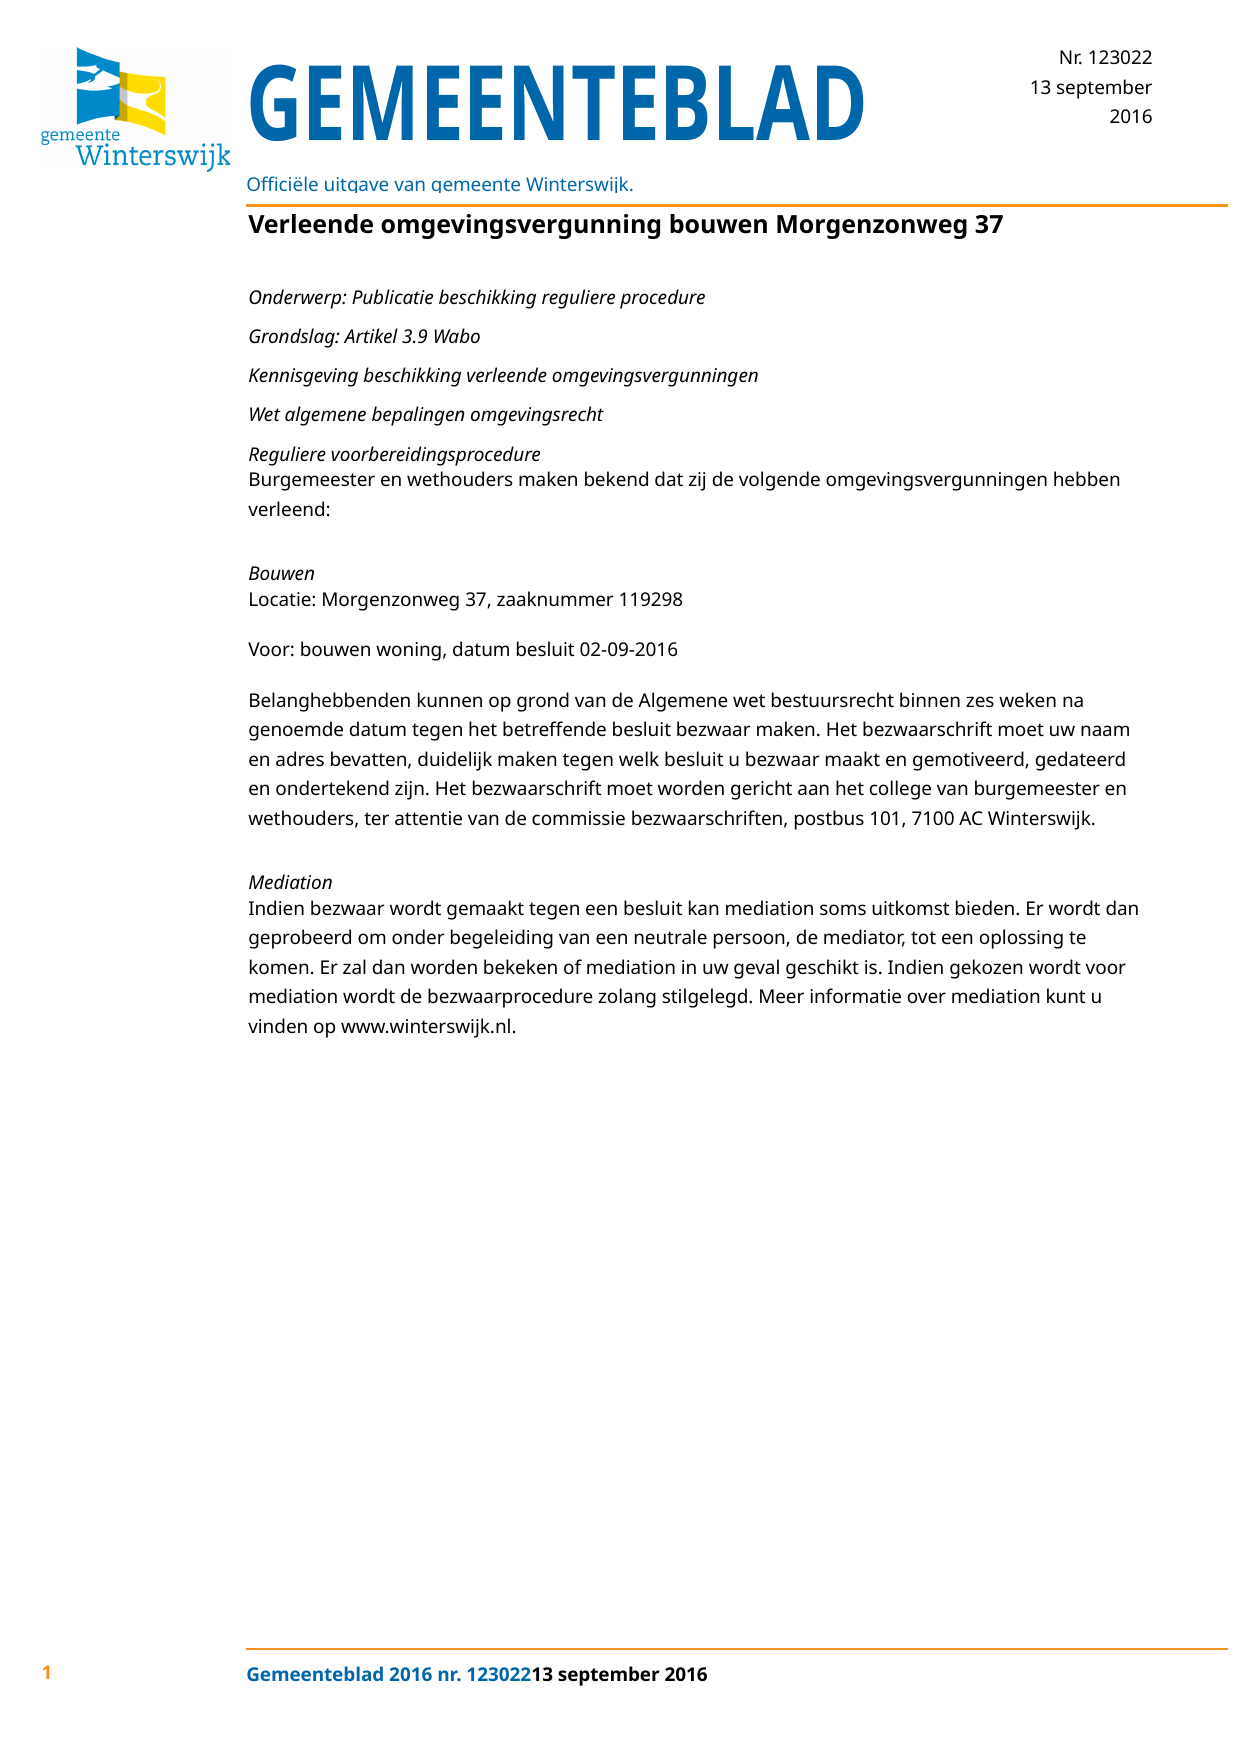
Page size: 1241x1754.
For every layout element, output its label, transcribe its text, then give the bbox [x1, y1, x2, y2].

text Locatie: Morgenzonweg 37, zaaknummer 119298 [248, 586, 1152, 612]
text Onderwerp: Publicatie beschikking reguliere procedure [248, 284, 1152, 309]
text Bouwen [248, 560, 1152, 586]
text Grondslag: Artikel 3.9 Wabo [248, 323, 1152, 349]
picture [225, 153, 231, 162]
text Belanghebbenden kunnen op grond van de Algemene wet bestuursrecht binnen zes weken na genoemde datum tegen het betreffende besluit bezwaar maken. Het bezwaarschrift moet uw naam en adres bevatten, duidelijk maken tegen welk besluit u bezwaar maakt en gemotiveerd, gedateerd en ondertekend zijn. Het bezwaarschrift moet worden gericht aan het college van burgemeester en wethouders, ter attentie van de commissie bezwaarschriften, postbus 101, 7100 AC Winterswijk. [248, 687, 1152, 831]
text Verleende omgevingsvergunning bouwen Morgenzonweg 37 [248, 207, 1152, 241]
text Voor: bouwen woning, datum besluit 02-09-2016 [248, 636, 1152, 662]
text Kennisgeving beschikking verleende omgevingsvergunningen [248, 362, 1152, 388]
picture [41, 47, 231, 172]
text Mediation [248, 869, 1152, 895]
text Indien bezwaar wordt gemaakt tegen een besluit kan mediation soms uitkomst bieden. Er wordt dan geprobeerd om onder begeleiding van een neutrale persoon, de mediator, tot een oplossing te komen. Er zal dan worden bekeken of mediation in uw geval geschikt is. Indien gekozen wordt voor mediation wordt de bezwaarprocedure zolang stilgelegd. Meer informatie over mediation kunt u vinden op www.winterswijk.nl. [248, 895, 1152, 1039]
text Reguliere voorbereidingsprocedure [248, 441, 1152, 467]
text Wet algemene bepalingen omgevingsrecht [248, 402, 1152, 427]
text Burgemeester en wethouders maken bekend dat zij de volgende omgevingsvergunningen hebben verleend: [248, 467, 1152, 522]
